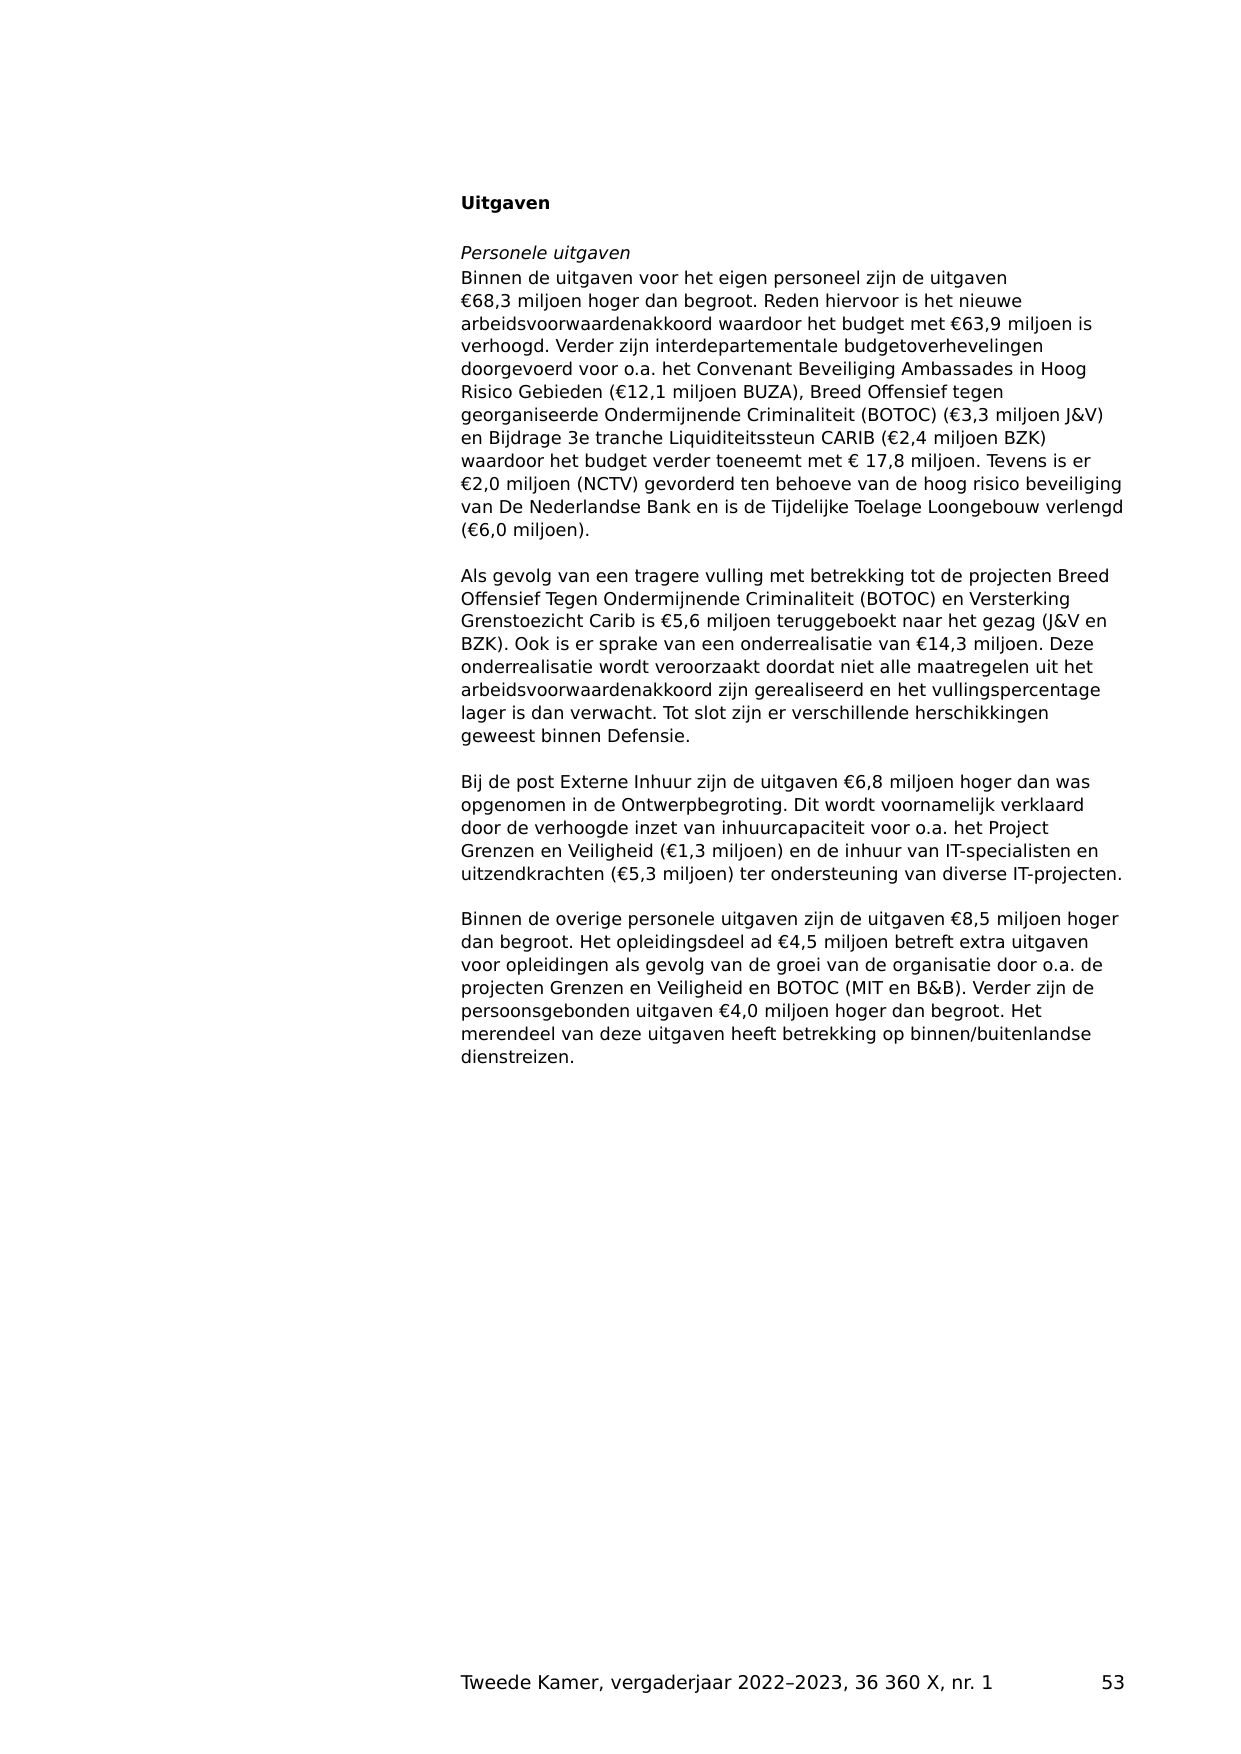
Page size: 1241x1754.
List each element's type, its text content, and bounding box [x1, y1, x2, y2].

text Binnen de uitgaven voor het eigen personeel zijn de uitgaven €68,3 miljoen hoger dan begroot. Reden hiervoor is het nieuwe arbeidsvoorwaardenakkoord waardoor het budget met €63,9 miljoen is verhoogd. Verder zijn interdepartementale budgetoverhevelingen doorgevoerd voor o.a. het Convenant Beveiliging Ambassades in Hoog Risico Gebieden (€12,1 miljoen BUZA), Breed Offensief tegen georganiseerde Ondermijnende Criminaliteit (BOTOC) (€3,3 miljoen J&V) en Bijdrage 3e tranche Liquiditeitssteun CARIB (€2,4 miljoen BZK) waardoor het budget verder toeneemt met € 17,8 miljoen. Tevens is er €2,0 miljoen (NCTV) gevorderd ten behoeve van de hoog risico beveiliging van De Nederlandse Bank en is de Tijdelijke Toelage Loongebouw verlengd (€6,0 miljoen). [461, 266, 1125, 541]
text Personele uitgaven [461, 241, 1125, 264]
text Als gevolg van een tragere vulling met betrekking tot de projecten Breed Offensief Tegen Ondermijnende Criminaliteit (BOTOC) en Versterking Grenstoezicht Carib is €5,6 miljoen teruggeboekt naar het gezag (J&V en BZK). Ook is er sprake van een onderrealisatie van €14,3 miljoen. Deze onderrealisatie wordt veroorzaakt doordat niet alle maatregelen uit het arbeidsvoorwaardenakkoord zijn gerealiseerd en het vullingspercentage lager is dan verwacht. Tot slot zijn er verschillende herschikkingen geweest binnen Defensie. [461, 564, 1125, 747]
text Bij de post Externe Inhuur zijn de uitgaven €6,8 miljoen hoger dan was opgenomen in de Ontwerpbegroting. Dit wordt voornamelijk verklaard door de verhoogde inzet van inhuurcapaciteit voor o.a. het Project Grenzen en Veiligheid (€1,3 miljoen) en de inhuur van IT-specialisten en uitzendkrachten (€5,3 miljoen) ter ondersteuning van diverse IT-projecten. [461, 770, 1125, 884]
text Uitgaven [461, 191, 1125, 214]
text Binnen de overige personele uitgaven zijn de uitgaven €8,5 miljoen hoger dan begroot. Het opleidingsdeel ad €4,5 miljoen betreft extra uitgaven voor opleidingen als gevolg van de groei van de organisatie door o.a. de projecten Grenzen en Veiligheid en BOTOC (MIT en B&B). Verder zijn de persoonsgebonden uitgaven €4,0 miljoen hoger dan begroot. Het merendeel van deze uitgaven heeft betrekking op binnen/buitenlandse dienstreizen. [461, 907, 1125, 1068]
